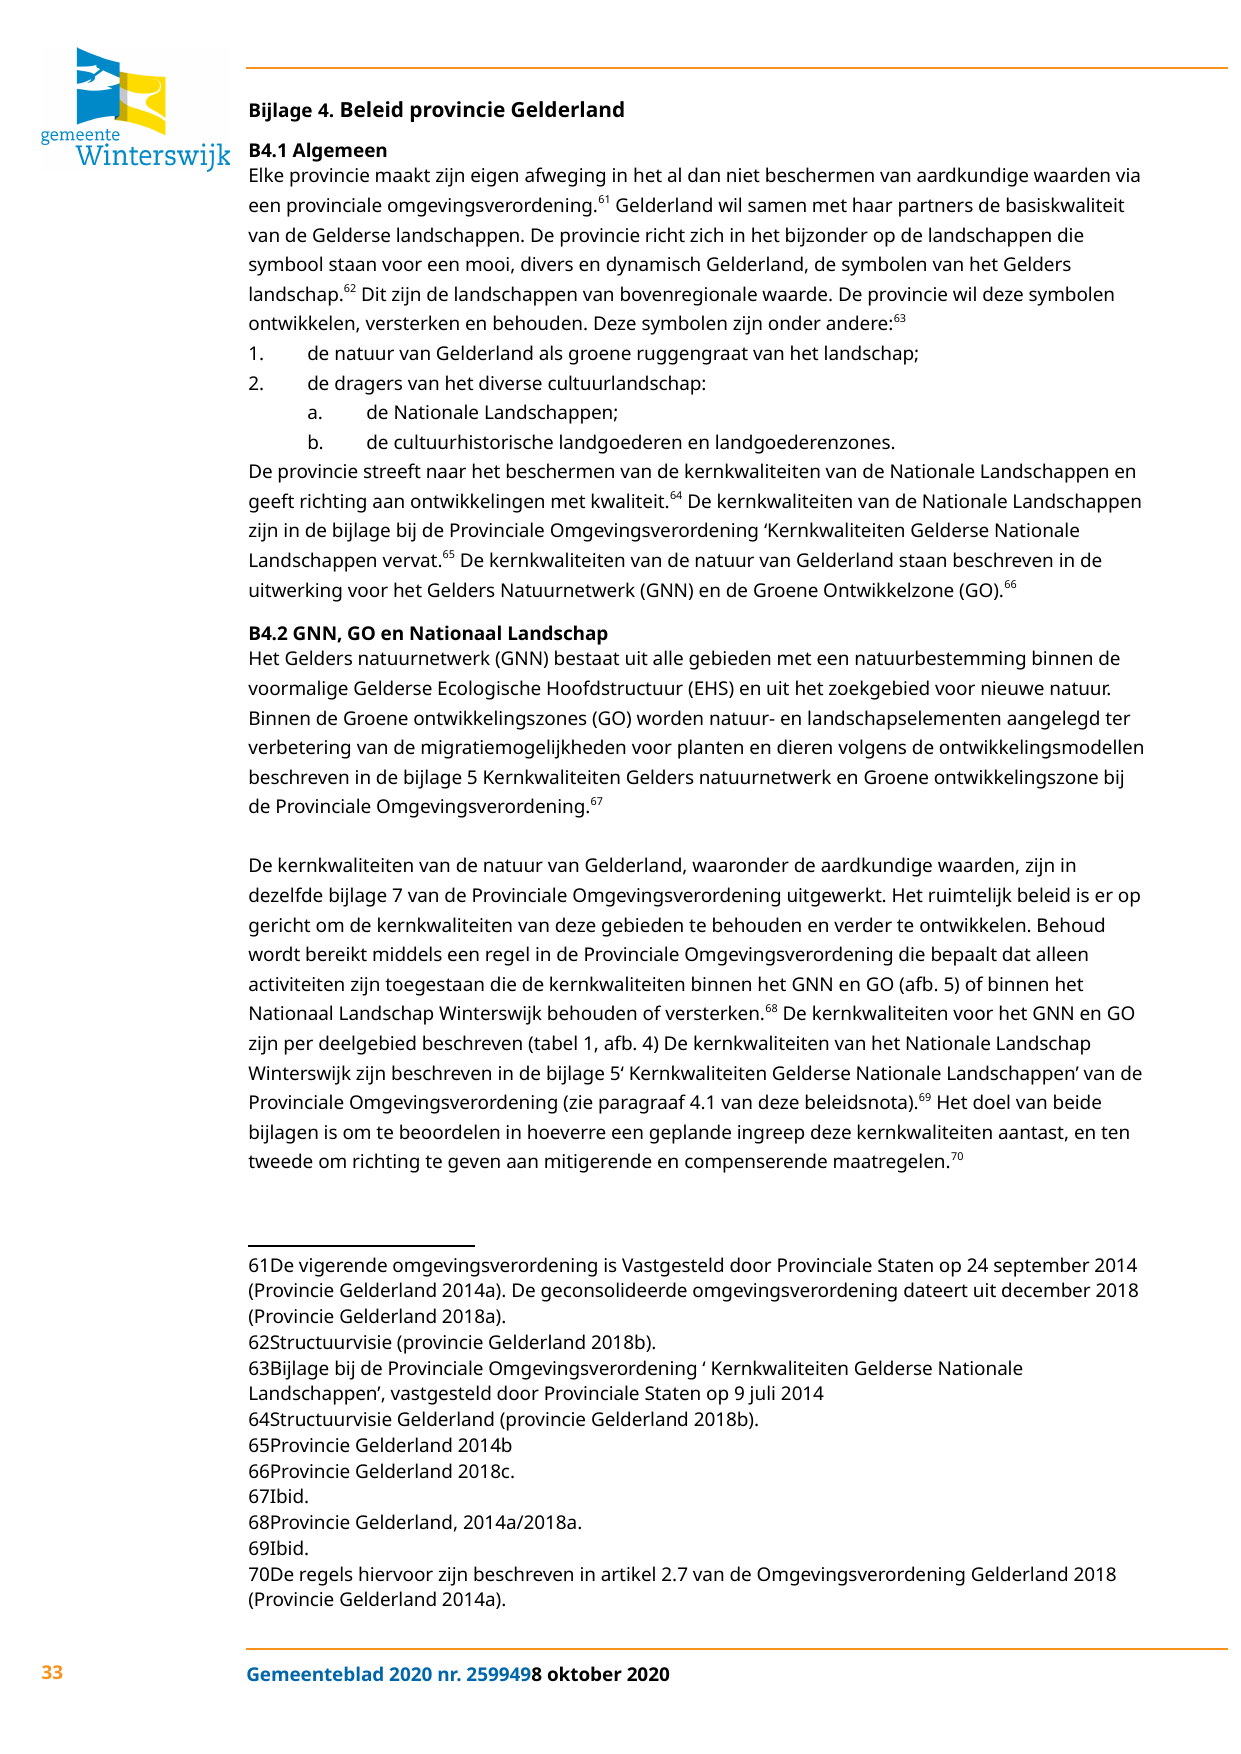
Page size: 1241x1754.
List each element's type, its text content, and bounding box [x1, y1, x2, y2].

text Ibid. [248, 1483, 1152, 1509]
list de dragers van het diverse cultuurlandschap: [248, 370, 1152, 395]
text Het Gelders natuurnetwerk (GNN) bestaat uit alle gebieden met een natuurbestemming binnen de voormalige Gelderse Ecologische Hoofdstructuur (EHS) en uit het zoekgebied voor nieuwe natuur. Binnen de Groene ontwikkelingszones (GO) worden natuur- en landschapselementen aangelegd ter verbetering van de migratiemogelijkheden voor planten en dieren volgens de ontwikkelingsmodellen beschreven in de bijlage 5 Kernkwaliteiten Gelders natuurnetwerk en Groene ontwikkelingszone bij de Provinciale Omgevingsverordening. [248, 646, 1152, 819]
text Ibid. [248, 1535, 1152, 1561]
picture [225, 153, 231, 162]
text De provincie streeft naar het beschermen van de kernkwaliteiten van de Nationale Landschappen en geeft richting aan ontwikkelingen met kwaliteit. De kernkwaliteiten van de Nationale Landschappen zijn in de bijlage bij de Provinciale Omgevingsverordening ‘Kernkwaliteiten Gelderse Nationale Landschappen vervat. De kernkwaliteiten van de natuur van Gelderland staan beschreven in de uitwerking voor het Gelders Natuurnetwerk (GNN) en de Groene Ontwikkelzone (GO). [248, 458, 1152, 602]
text De vigerende omgevingsverordening is Vastgesteld door Provinciale Staten op 24 september 2014 (Provincie Gelderland 2014a). De geconsolideerde omgevingsverordening dateert uit december 2018 (Provincie Gelderland 2018a). [248, 1252, 1152, 1329]
list de cultuurhistorische landgoederen en landgoederenzones. [307, 429, 1152, 454]
text Provincie Gelderland, 2014a/2018a. [248, 1509, 1152, 1535]
picture [41, 47, 231, 172]
text B4.1 Algemeen [248, 137, 1152, 163]
text Elke provincie maakt zijn eigen afweging in het al dan niet beschermen van aardkundige waarden via een provinciale omgevingsverordening. Gelderland wil samen met haar partners de basiskwaliteit van de Gelderse landschappen. De provincie richt zich in het bijzonder op de landschappen die symbool staan voor een mooi, divers en dynamisch Gelderland, de symbolen van het Gelders landschap. Dit zijn de landschappen van bovenregionale waarde. De provincie wil deze symbolen ontwikkelen, versterken en behouden. Deze symbolen zijn onder andere: [248, 163, 1152, 336]
text B4.2 GNN, GO en Nationaal Landschap [248, 620, 1152, 646]
text Provincie Gelderland 2018c. [248, 1458, 1152, 1483]
text Bijlage 4. Beleid provincie Gelderland [248, 95, 1152, 123]
text Provincie Gelderland 2014b [248, 1432, 1152, 1458]
text De regels hiervoor zijn beschreven in artikel 2.7 van de Omgevingsverordening Gelderland 2018 (Provincie Gelderland 2014a). [248, 1561, 1152, 1612]
text Structuurvisie (provincie Gelderland 2018b). [248, 1329, 1152, 1355]
text Structuurvisie Gelderland (provincie Gelderland 2018b). [248, 1406, 1152, 1432]
list de natuur van Gelderland als groene ruggengraat van het landschap; [248, 340, 1152, 366]
text Bijlage bij de Provinciale Omgevingsverordening ‘ Kernkwaliteiten Gelderse Nationale Landschappen’, vastgesteld door Provinciale Staten op 9 juli 2014 [248, 1355, 1152, 1406]
text De kernkwaliteiten van de natuur van Gelderland, waaronder de aardkundige waarden, zijn in dezelfde bijlage 7 van de Provinciale Omgevingsverordening uitgewerkt. Het ruimtelijk beleid is er op gericht om de kernkwaliteiten van deze gebieden te behouden en verder te ontwikkelen. Behoud wordt bereikt middels een regel in de Provinciale Omgevingsverordening die bepaalt dat alleen activiteiten zijn toegestaan die de kernkwaliteiten binnen het GNN en GO (afb. 5) of binnen het Nationaal Landschap Winterswijk behouden of versterken. De kernkwaliteiten voor het GNN en GO zijn per deelgebied beschreven (tabel 1, afb. 4) De kernkwaliteiten van het Nationale Landschap Winterswijk zijn beschreven in de bijlage 5‘ Kernkwaliteiten Gelderse Nationale Landschappen’ van de Provinciale Omgevingsverordening (zie paragraaf 4.1 van deze beleidsnota). Het doel van beide bijlagen is om te beoordelen in hoeverre een geplande ingreep deze kernkwaliteiten aantast, en ten tweede om richting te geven aan mitigerende en compenserende maatregelen. [248, 853, 1152, 1174]
list de Nationale Landschappen; [307, 399, 1152, 425]
